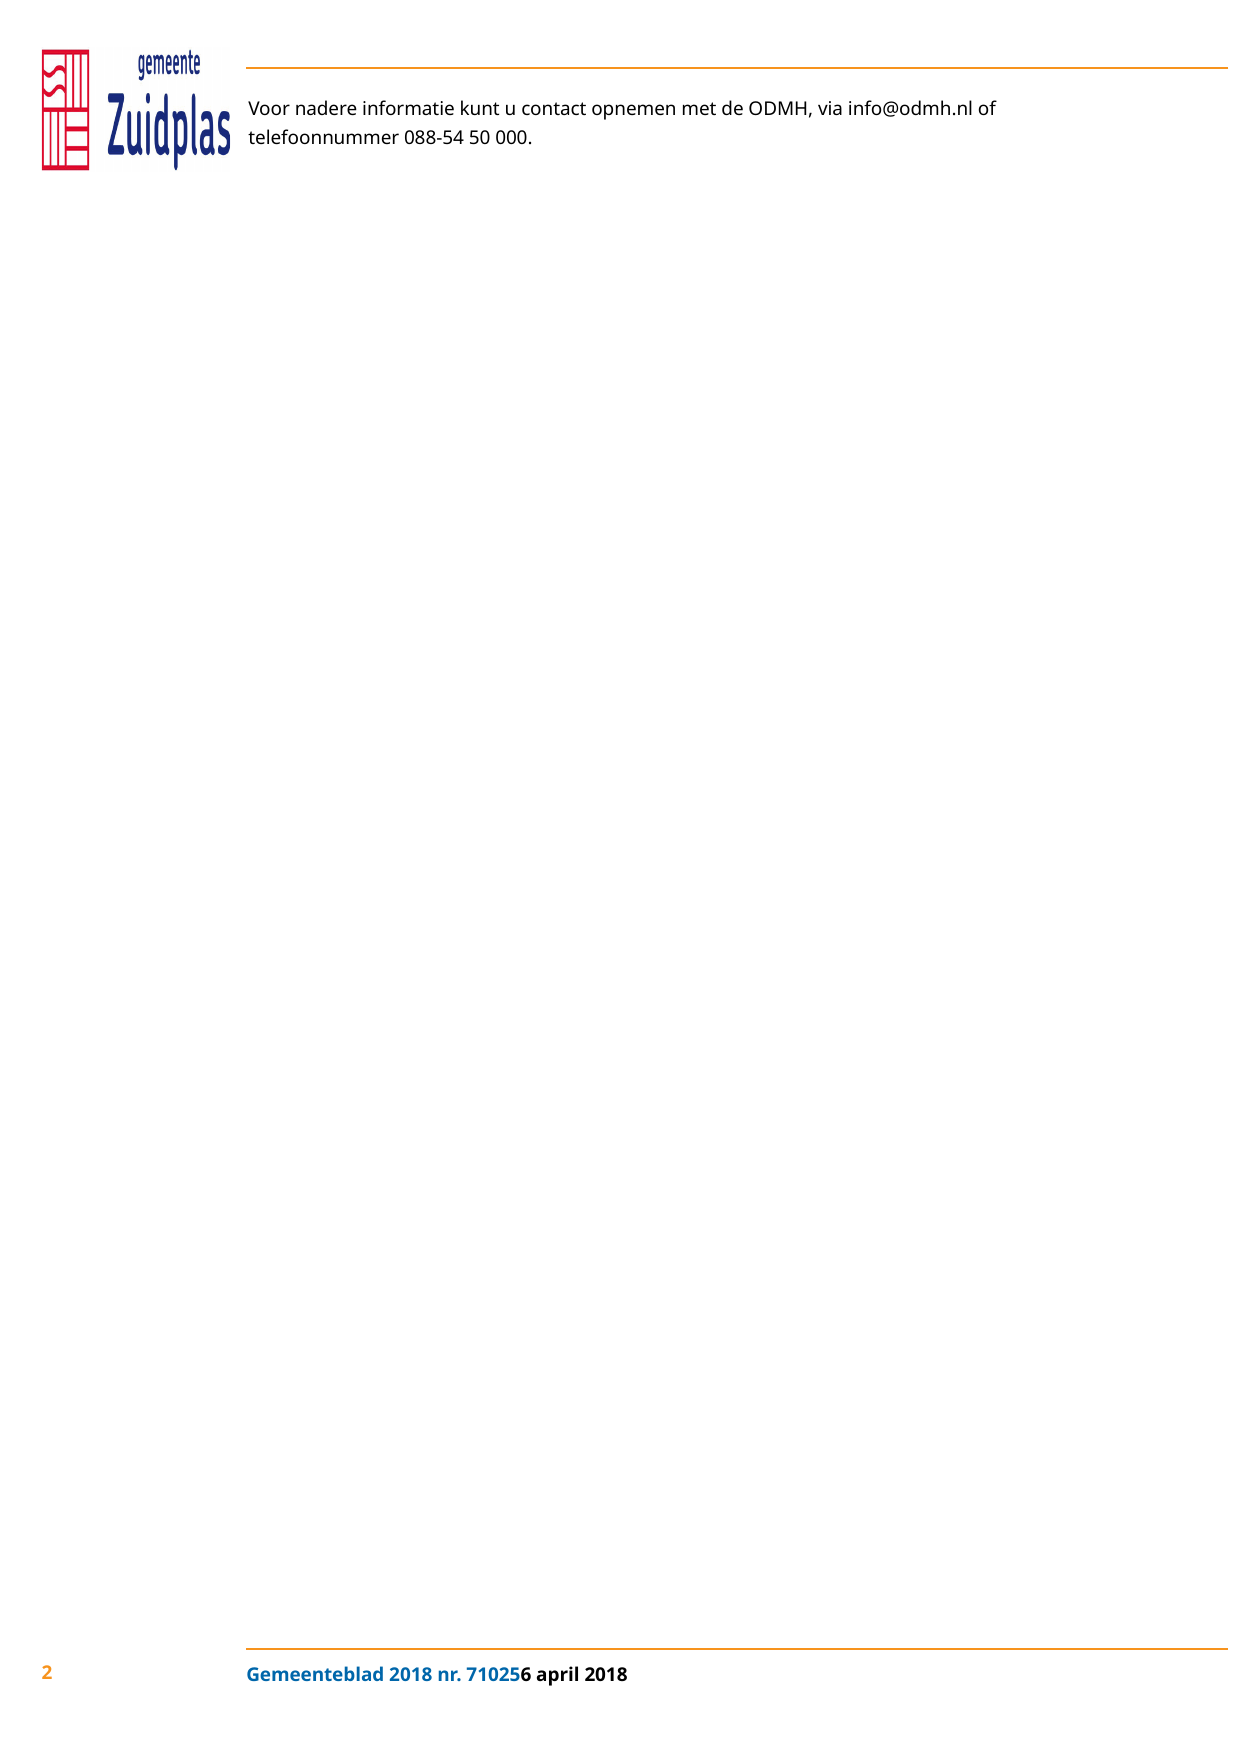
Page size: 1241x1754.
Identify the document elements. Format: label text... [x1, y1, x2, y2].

text Voor nadere informatie kunt u contact opnemen met de ODMH, via info@odmh.nl of telefoonnummer 088-54 50 000. [248, 95, 1152, 150]
picture [41, 47, 231, 172]
